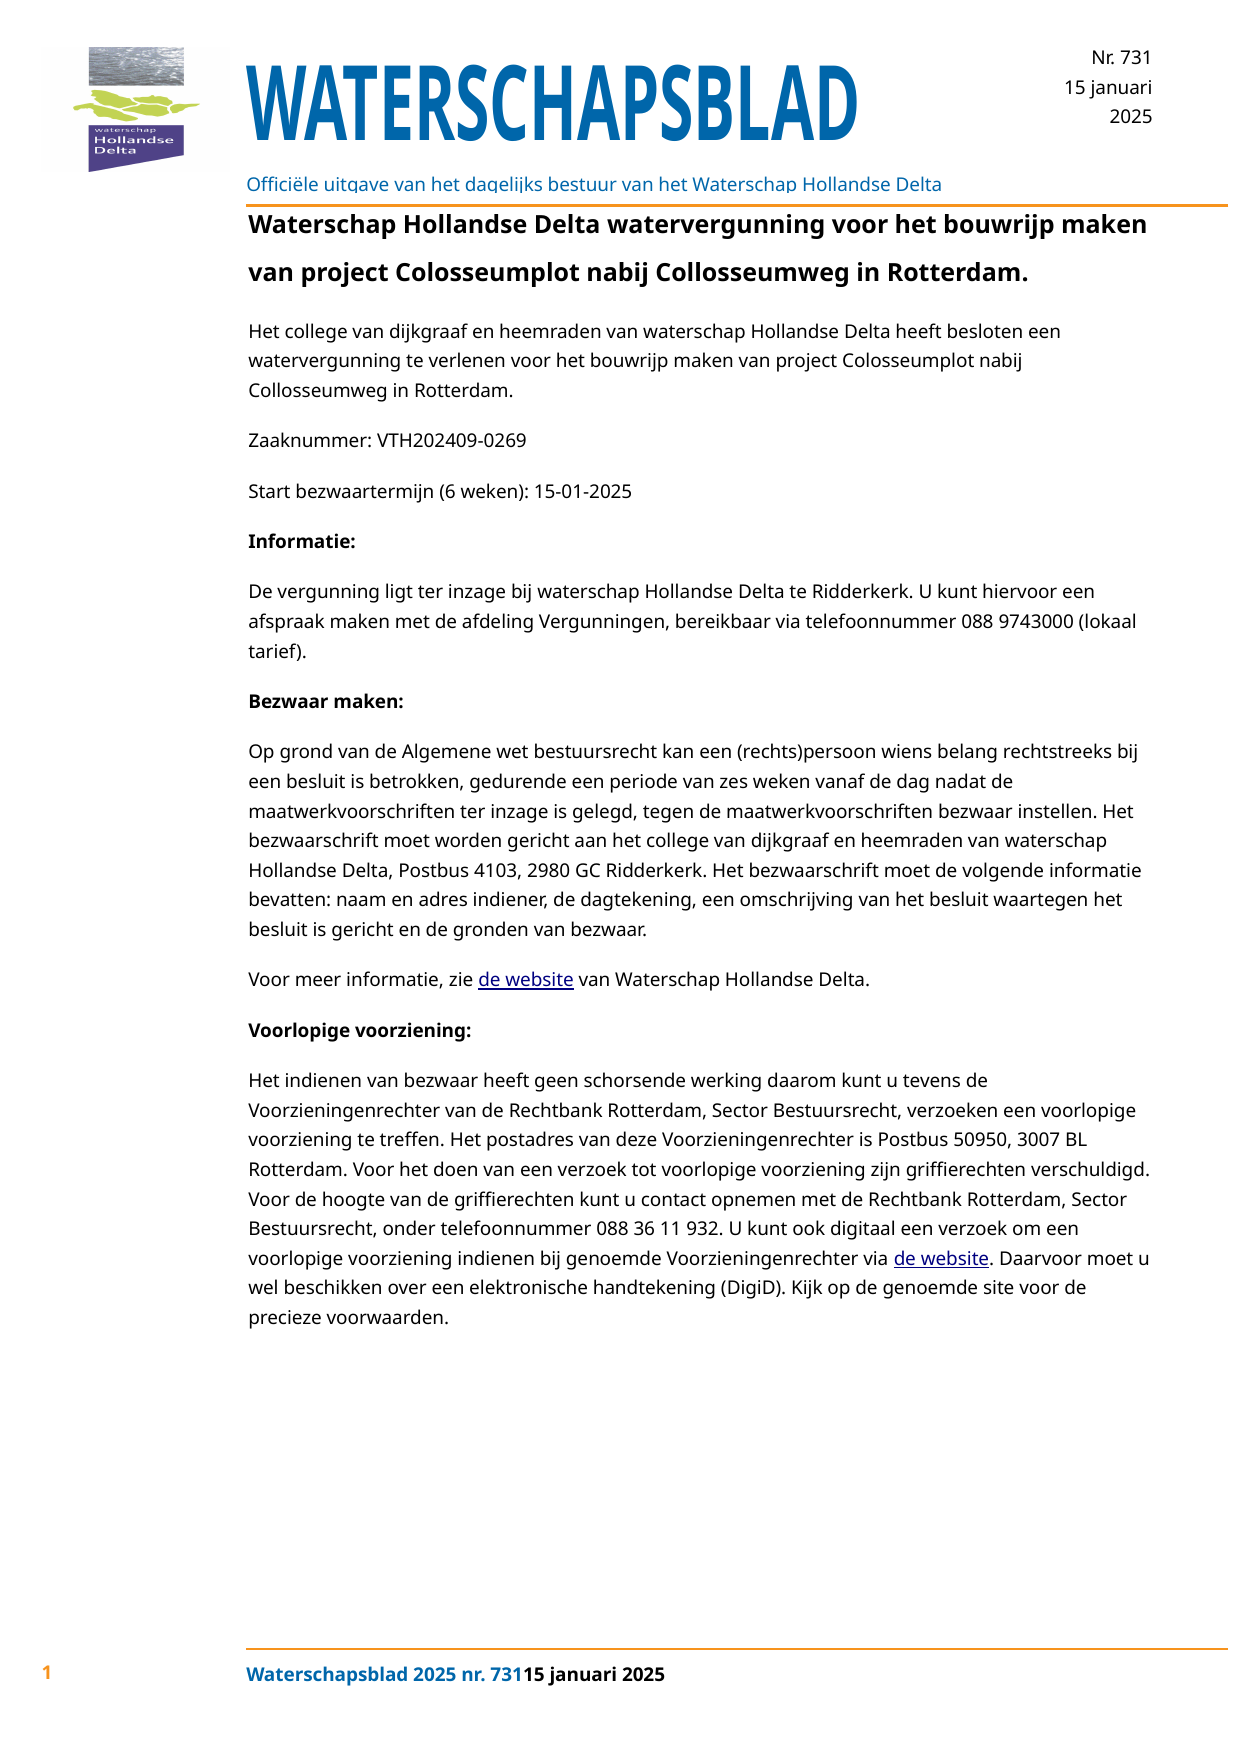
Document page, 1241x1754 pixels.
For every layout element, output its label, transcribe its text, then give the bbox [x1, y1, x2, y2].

text Voor meer informatie, zie de website van Waterschap Hollandse Delta. [248, 967, 1152, 992]
picture [41, 47, 231, 172]
text Het indienen van bezwaar heeft geen schorsende werking daarom kunt u tevens de Voorzieningenrechter van de Rechtbank Rotterdam, Sector Bestuursrecht, verzoeken een voorlopige voorziening te treffen. Het postadres van deze Voorzieningenrechter is Postbus 50950, 3007 BL Rotterdam. Voor het doen van een verzoek tot voorlopige voorziening zijn griffierechten verschuldigd. Voor de hoogte van de griffierechten kunt u contact opnemen met de Rechtbank Rotterdam, Sector Bestuursrecht, onder telefoonnummer 088 36 11 932. U kunt ook digitaal een verzoek om een voorlopige voorziening indienen bij genoemde Voorzieningenrechter via de website. Daarvoor moet u wel beschikken over een elektronische handtekening (DigiD). Kijk op de genoemde site voor de precieze voorwaarden. [248, 1067, 1152, 1330]
text Informatie: [248, 528, 1152, 554]
text Start bezwaartermijn (6 weken): 15-01-2025 [248, 478, 1152, 504]
text Voorlopige voorziening: [248, 1017, 1152, 1043]
text Het college van dijkgraaf en heemraden van waterschap Hollandse Delta heeft besloten een watervergunning te verlenen voor het bouwrijp maken van project Colosseumplot nabij Collosseumweg in Rotterdam. [248, 318, 1152, 403]
text De vergunning ligt ter inzage bij waterschap Hollandse Delta te Ridderkerk. U kunt hiervoor een afspraak maken met de afdeling Vergunningen, bereikbaar via telefoonnummer 088 9743000 (lokaal tarief). [248, 579, 1152, 664]
text Zaaknummer: VTH202409-0269 [248, 427, 1152, 453]
text Op grond van de Algemene wet bestuursrecht kan een (rechts)persoon wiens belang rechtstreeks bij een besluit is betrokken, gedurende een periode van zes weken vanaf de dag nadat de maatwerkvoorschriften ter inzage is gelegd, tegen de maatwerkvoorschriften bezwaar instellen. Het bezwaarschrift moet worden gericht aan het college van dijkgraaf en heemraden van waterschap Hollandse Delta, Postbus 4103, 2980 GC Ridderkerk. Het bezwaarschrift moet de volgende informatie bevatten: naam en adres indiener, de dagtekening, een omschrijving van het besluit waartegen het besluit is gericht en de gronden van bezwaar. [248, 739, 1152, 942]
text Bezwaar maken: [248, 688, 1152, 714]
text Waterschap Hollandse Delta watervergunning voor het bouwrijp maken van project Colosseumplot nabij Collosseumweg in Rotterdam. [248, 207, 1152, 288]
